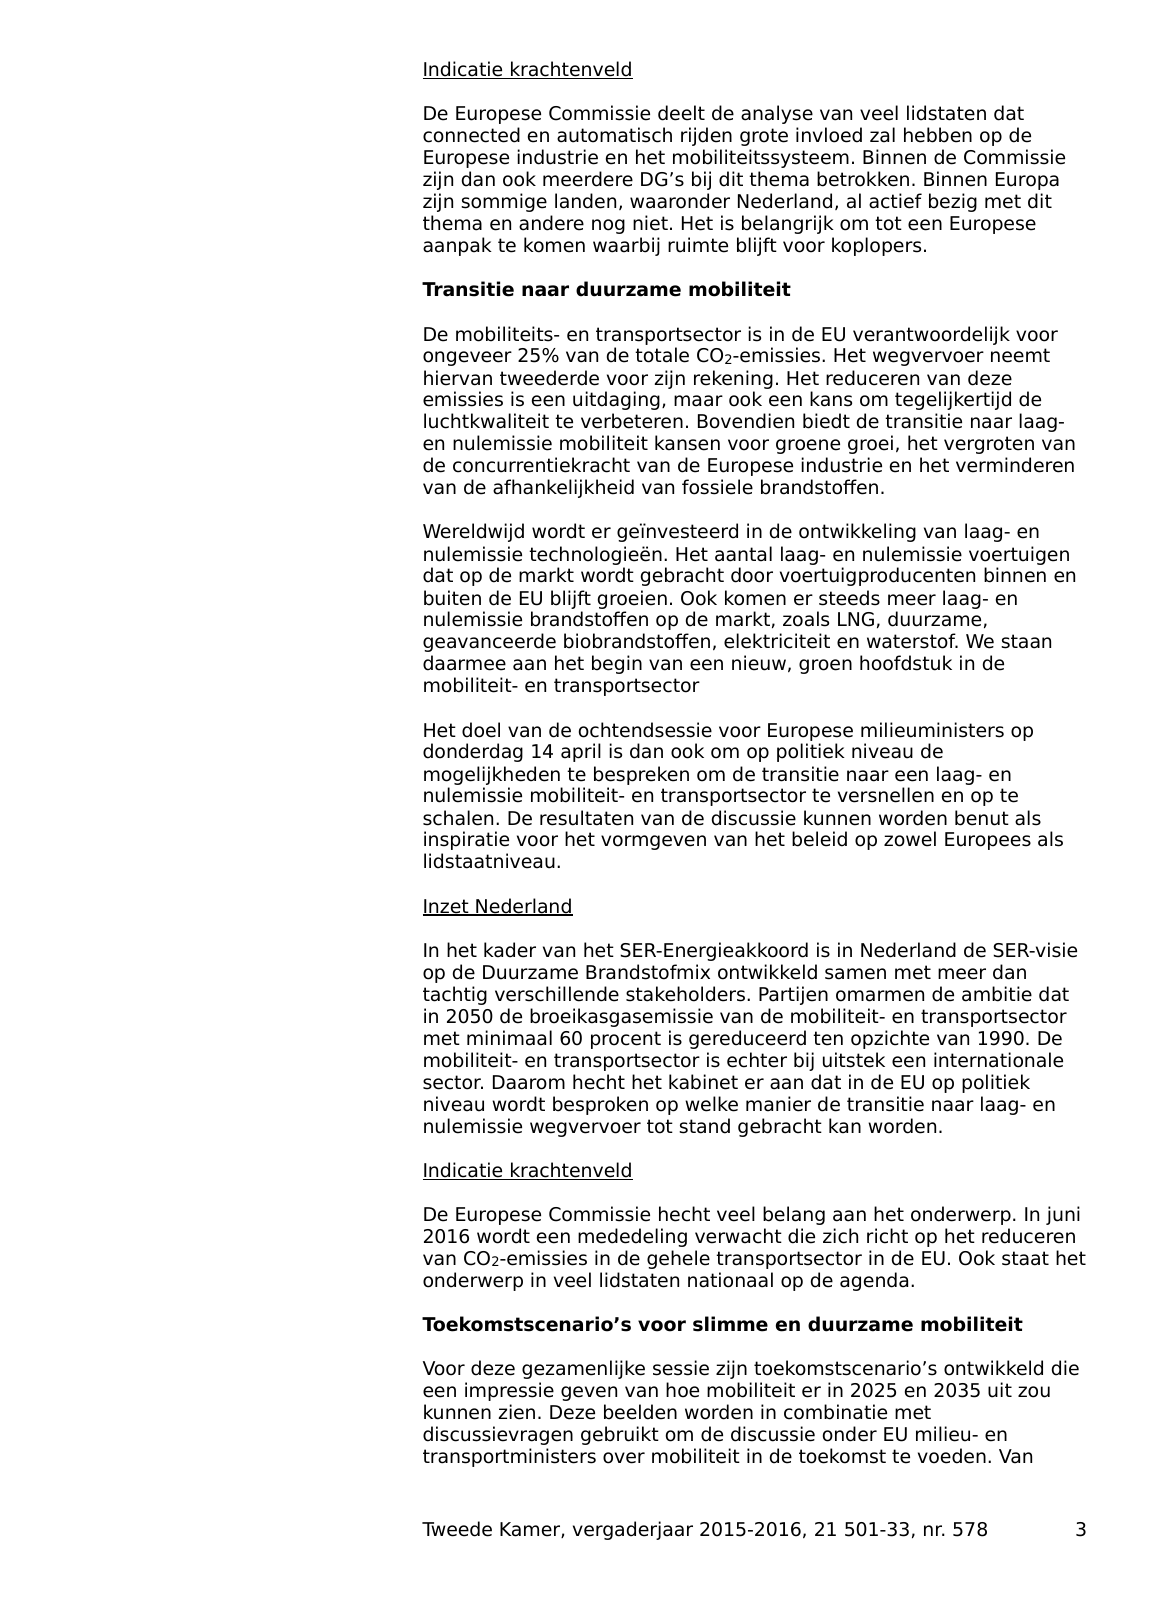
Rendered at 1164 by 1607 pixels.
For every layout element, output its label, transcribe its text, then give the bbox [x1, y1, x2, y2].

text Voor deze gezamenlijke sessie zijn toekomstscenario’s ontwikkeld die een impressie geven van hoe mobiliteit er in 2025 en 2035 uit zou kunnen zien. Deze beelden worden in combinatie met discussievragen gebruikt om de discussie onder EU milieu- en transportministers over mobiliteit in de toekomst te voeden. Van [422, 1358, 1087, 1468]
text De Europese Commissie deelt de analyse van veel lidstaten dat connected en automatisch rijden grote invloed zal hebben op de Europese industrie en het mobiliteitssysteem. Binnen de Commissie zijn dan ook meerdere DG’s bij dit thema betrokken. Binnen Europa zijn sommige landen, waaronder Nederland, al actief bezig met dit thema en andere nog niet. Het is belangrijk om tot een Europese aanpak te komen waarbij ruimte blijft voor koplopers. [422, 103, 1087, 257]
text Het doel van de ochtendsessie voor Europese milieuministers op donderdag 14 april is dan ook om op politiek niveau de mogelijkheden te bespreken om de transitie naar een laag- en nulemissie mobiliteit- en transportsector te versnellen en op te schalen. De resultaten van de discussie kunnen worden benut als inspiratie voor het vormgeven van het beleid op zowel Europees als lidstaatniveau. [422, 719, 1087, 873]
text In het kader van het SER-Energieakkoord is in Nederland de SER-visie op de Duurzame Brandstofmix ontwikkeld samen met meer dan tachtig verschillende stakeholders. Partijen omarmen de ambitie dat in 2050 de broeikasgasemissie van de mobiliteit- en transportsector met minimaal 60 procent is gereduceerd ten opzichte van 1990. De mobiliteit- en transportsector is echter bij uitstek een internationale sector. Daarom hecht het kabinet er aan dat in de EU op politiek niveau wordt besproken op welke manier de transitie naar laag- en nulemissie wegvervoer tot stand gebracht kan worden. [422, 940, 1087, 1137]
subtitle Toekomstscenario’s voor slimme en duurzame mobiliteit [422, 1314, 1087, 1336]
subtitle Indicatie krachtenveld [422, 59, 1087, 81]
text De Europese Commissie hecht veel belang aan het onderwerp. In juni 2016 wordt een mededeling verwacht die zich richt op het reduceren van CO2-emissies in de gehele transportsector in de EU. Ook staat het onderwerp in veel lidstaten nationaal op de agenda. [422, 1204, 1087, 1292]
text De mobiliteits- en transportsector is in de EU verantwoordelijk voor ongeveer 25% van de totale CO2-emissies. Het wegvervoer neemt hiervan tweederde voor zijn rekening. Het reduceren van deze emissies is een uitdaging, maar ook een kans om tegelijkertijd de luchtkwaliteit te verbeteren. Bovendien biedt de transitie naar laag- en nulemissie mobiliteit kansen voor groene groei, het vergroten van de concurrentiekracht van de Europese industrie en het verminderen van de afhankelijkheid van fossiele brandstoffen. [422, 323, 1087, 499]
subtitle Transitie naar duurzame mobiliteit [422, 279, 1087, 301]
subtitle Indicatie krachtenveld [422, 1160, 1087, 1182]
subtitle Inzet Nederland [422, 896, 1087, 917]
text Wereldwijd wordt er geïnvesteerd in de ontwikkeling van laag- en nulemissie technologieën. Het aantal laag- en nulemissie voertuigen dat op de markt wordt gebracht door voertuigproducenten binnen en buiten de EU blijft groeien. Ook komen er steeds meer laag- en nulemissie brandstoffen op de markt, zoals LNG, duurzame, geavanceerde biobrandstoffen, elektriciteit en waterstof. We staan daarmee aan het begin van een nieuw, groen hoofdstuk in de mobiliteit- en transportsector [422, 521, 1087, 697]
